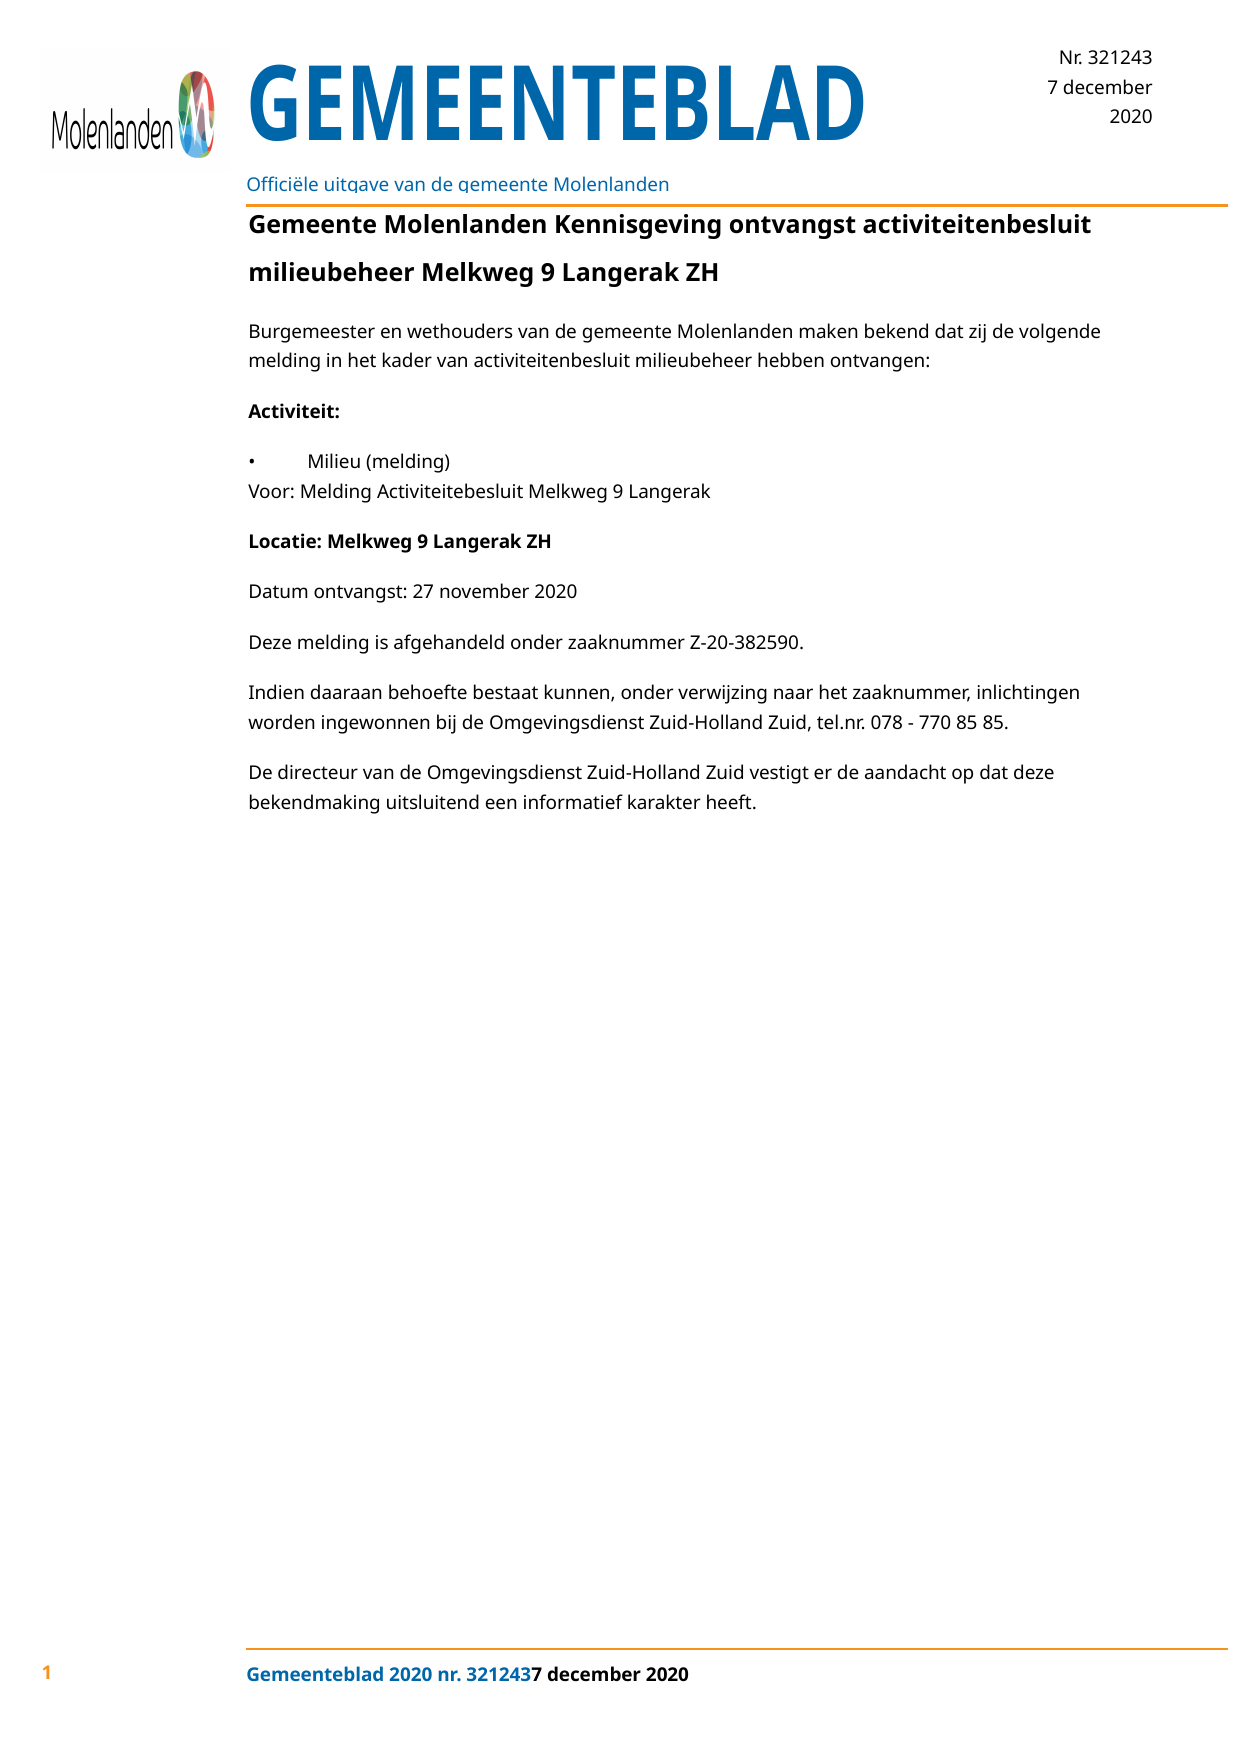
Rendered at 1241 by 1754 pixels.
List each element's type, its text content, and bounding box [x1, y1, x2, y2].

picture [41, 47, 231, 172]
text Activiteit: [248, 398, 1152, 424]
text Burgemeester en wethouders van de gemeente Molenlanden maken bekend dat zij de volgende melding in het kader van activiteitenbesluit milieubeheer hebben ontvangen: [248, 318, 1152, 373]
text Indien daaraan behoefte bestaat kunnen, onder verwijzing naar het zaaknummer, inlichtingen worden ingewonnen bij de Omgevingsdienst Zuid-Holland Zuid, tel.nr. 078 - 770 85 85. [248, 679, 1152, 735]
text Gemeente Molenlanden Kennisgeving ontvangst activiteitenbesluit milieubeheer Melkweg 9 Langerak ZH [248, 207, 1152, 288]
text Deze melding is afgehandeld onder zaaknummer Z-20-382590. [248, 629, 1152, 655]
text Voor: Melding Activiteitebesluit Melkweg 9 Langerak [248, 478, 1152, 504]
text De directeur van de Omgevingsdienst Zuid-Holland Zuid vestigt er de aandacht op dat deze bekendmaking uitsluitend een informatief karakter heeft. [248, 759, 1152, 815]
text Datum ontvangst: 27 november 2020 [248, 579, 1152, 604]
list Milieu (melding) [248, 448, 1152, 474]
text Locatie: Melkweg 9 Langerak ZH [248, 528, 1152, 554]
